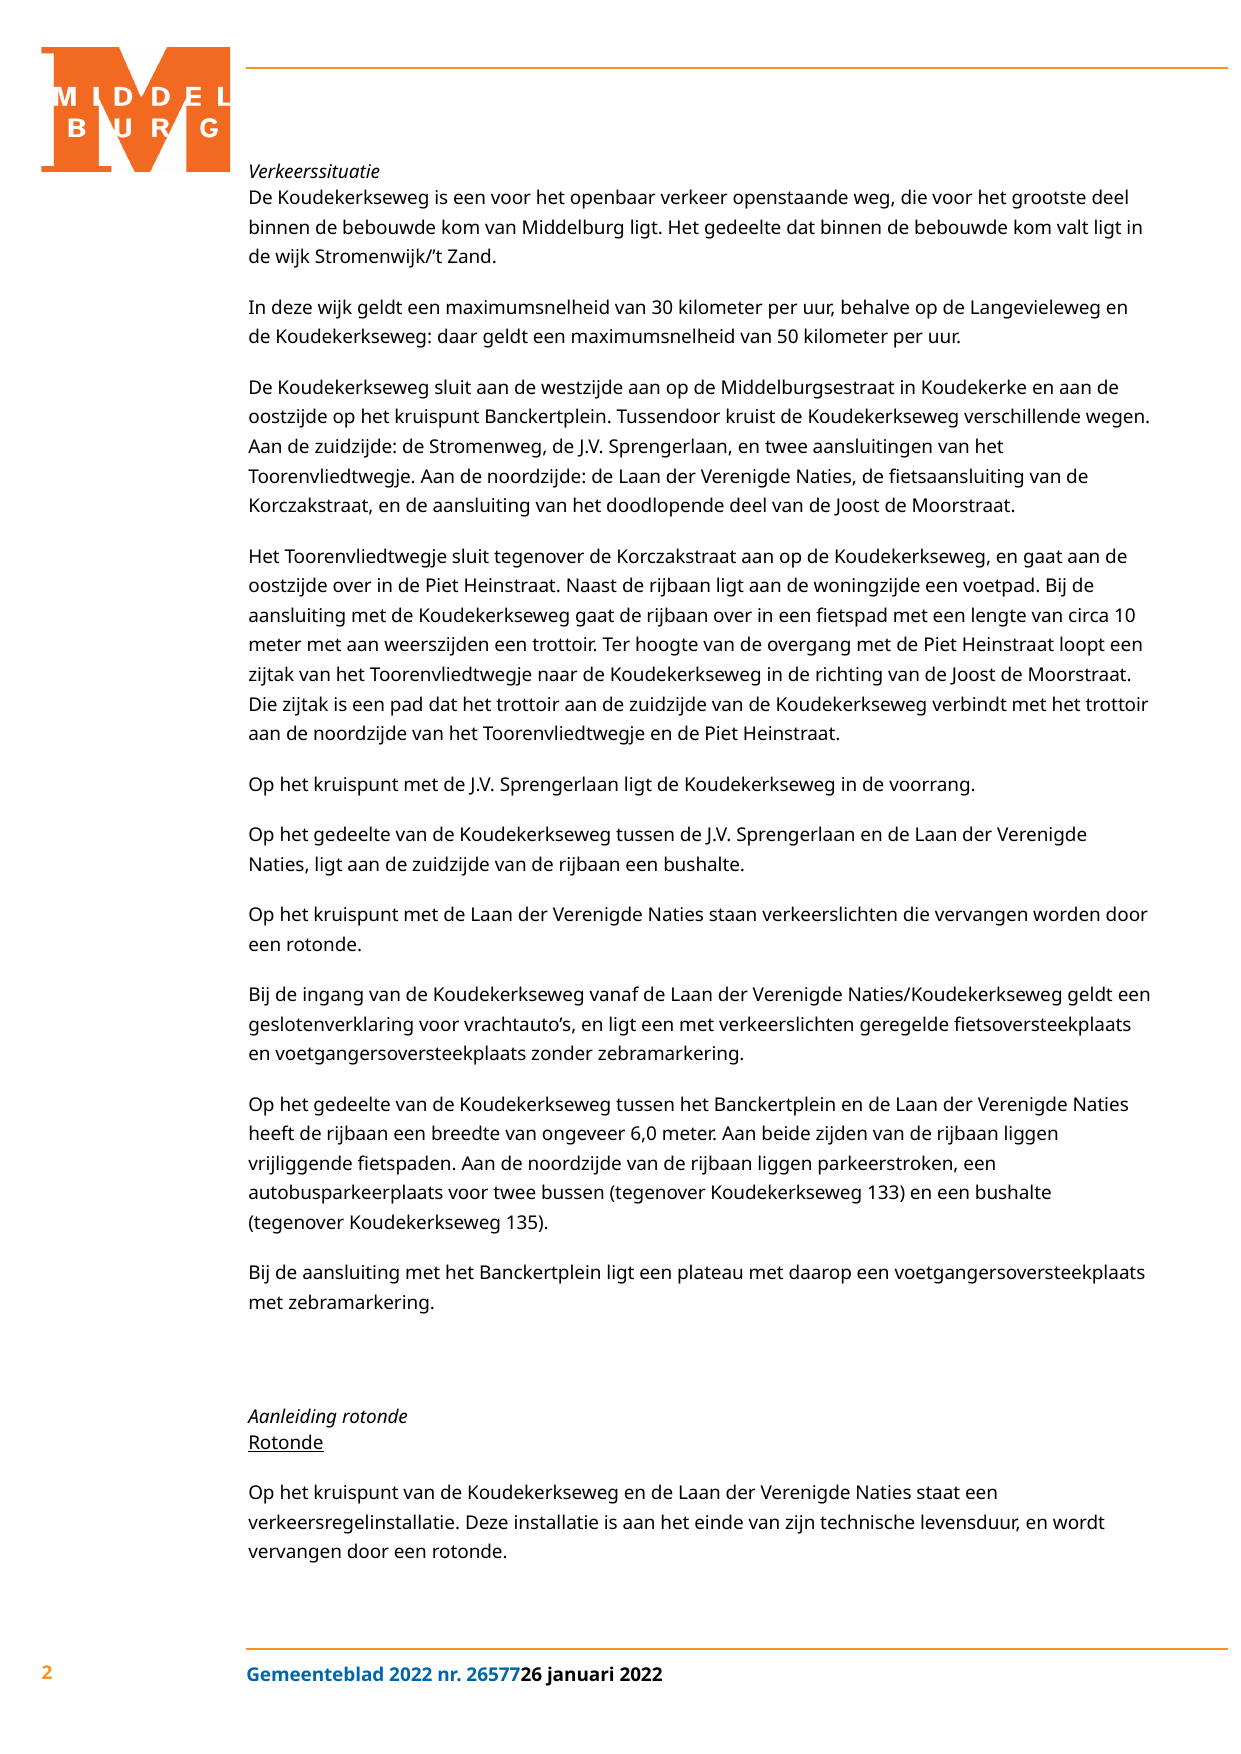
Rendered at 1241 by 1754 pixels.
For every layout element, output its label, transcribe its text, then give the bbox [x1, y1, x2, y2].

text Op het gedeelte van de Koudekerkseweg tussen het Banckertplein en de Laan der Verenigde Naties heeft de rijbaan een breedte van ongeveer 6,0 meter. Aan beide zijden van de rijbaan liggen vrijliggende fietspaden. Aan de noordzijde van de rijbaan liggen parkeerstroken, een autobusparkeerplaats voor twee bussen (tegenover Koudekerkseweg 133) en een bushalte (tegenover Koudekerkseweg 135). [248, 1091, 1152, 1235]
text Op het kruispunt met de J.V. Sprengerlaan ligt de Koudekerkseweg in de voorrang. [248, 771, 1152, 796]
text Aanleiding rotonde [248, 1403, 1152, 1429]
text Het Toorenvliedtwegje sluit tegenover de Korczakstraat aan op de Koudekerkseweg, en gaat aan de oostzijde over in de Piet Heinstraat. Naast de rijbaan ligt aan de woningzijde een voetpad. Bij de aansluiting met de Koudekerkseweg gaat de rijbaan over in een fietspad met een lengte van circa 10 meter met aan weerszijden een trottoir. Ter hoogte van de overgang met de Piet Heinstraat loopt een zijtak van het Toorenvliedtwegje naar de Koudekerkseweg in de richting van de Joost de Moorstraat. Die zijtak is een pad dat het trottoir aan de zuidzijde van de Koudekerkseweg verbindt met het trottoir aan de noordzijde van het Toorenvliedtwegje en de Piet Heinstraat. [248, 543, 1152, 746]
text Op het kruispunt met de Laan der Verenigde Naties staan verkeerslichten die vervangen worden door een rotonde. [248, 901, 1152, 956]
text Op het gedeelte van de Koudekerkseweg tussen de J.V. Sprengerlaan en de Laan der Verenigde Naties, ligt aan de zuidzijde van de rijbaan een bushalte. [248, 821, 1152, 876]
text De Koudekerkseweg sluit aan de westzijde aan op de Middelburgsestraat in Koudekerke en aan de oostzijde op het kruispunt Banckertplein. Tussendoor kruist de Koudekerkseweg verschillende wegen. Aan de zuidzijde: de Stromenweg, de J.V. Sprengerlaan, en twee aansluitingen van het Toorenvliedtwegje. Aan de noordzijde: de Laan der Verenigde Naties, de fietsaansluiting van de Korczakstraat, en de aansluiting van het doodlopende deel van de Joost de Moorstraat. [248, 374, 1152, 518]
text Rotonde [248, 1429, 1152, 1455]
picture [41, 47, 231, 172]
text Op het kruispunt van de Koudekerkseweg en de Laan der Verenigde Naties staat een verkeersregelinstallatie. Deze installatie is aan het einde van zijn technische levensduur, en wordt vervangen door een rotonde. [248, 1479, 1152, 1564]
text In deze wijk geldt een maximumsnelheid van 30 kilometer per uur, behalve op de Langevieleweg en de Koudekerkseweg: daar geldt een maximumsnelheid van 50 kilometer per uur. [248, 294, 1152, 349]
text Verkeerssituatie [248, 159, 1152, 184]
text Bij de aansluiting met het Banckertplein ligt een plateau met daarop een voetgangersoversteekplaats met zebramarkering. [248, 1259, 1152, 1315]
text De Koudekerkseweg is een voor het openbaar verkeer openstaande weg, die voor het grootste deel binnen de bebouwde kom van Middelburg ligt. Het gedeelte dat binnen de bebouwde kom valt ligt in de wijk Stromenwijk/’t Zand. [248, 184, 1152, 269]
text Bij de ingang van de Koudekerkseweg vanaf de Laan der Verenigde Naties/Koudekerkseweg geldt een geslotenverklaring voor vrachtauto’s, en ligt een met verkeerslichten geregelde fietsoversteekplaats en voetgangersoversteekplaats zonder zebramarkering. [248, 981, 1152, 1066]
